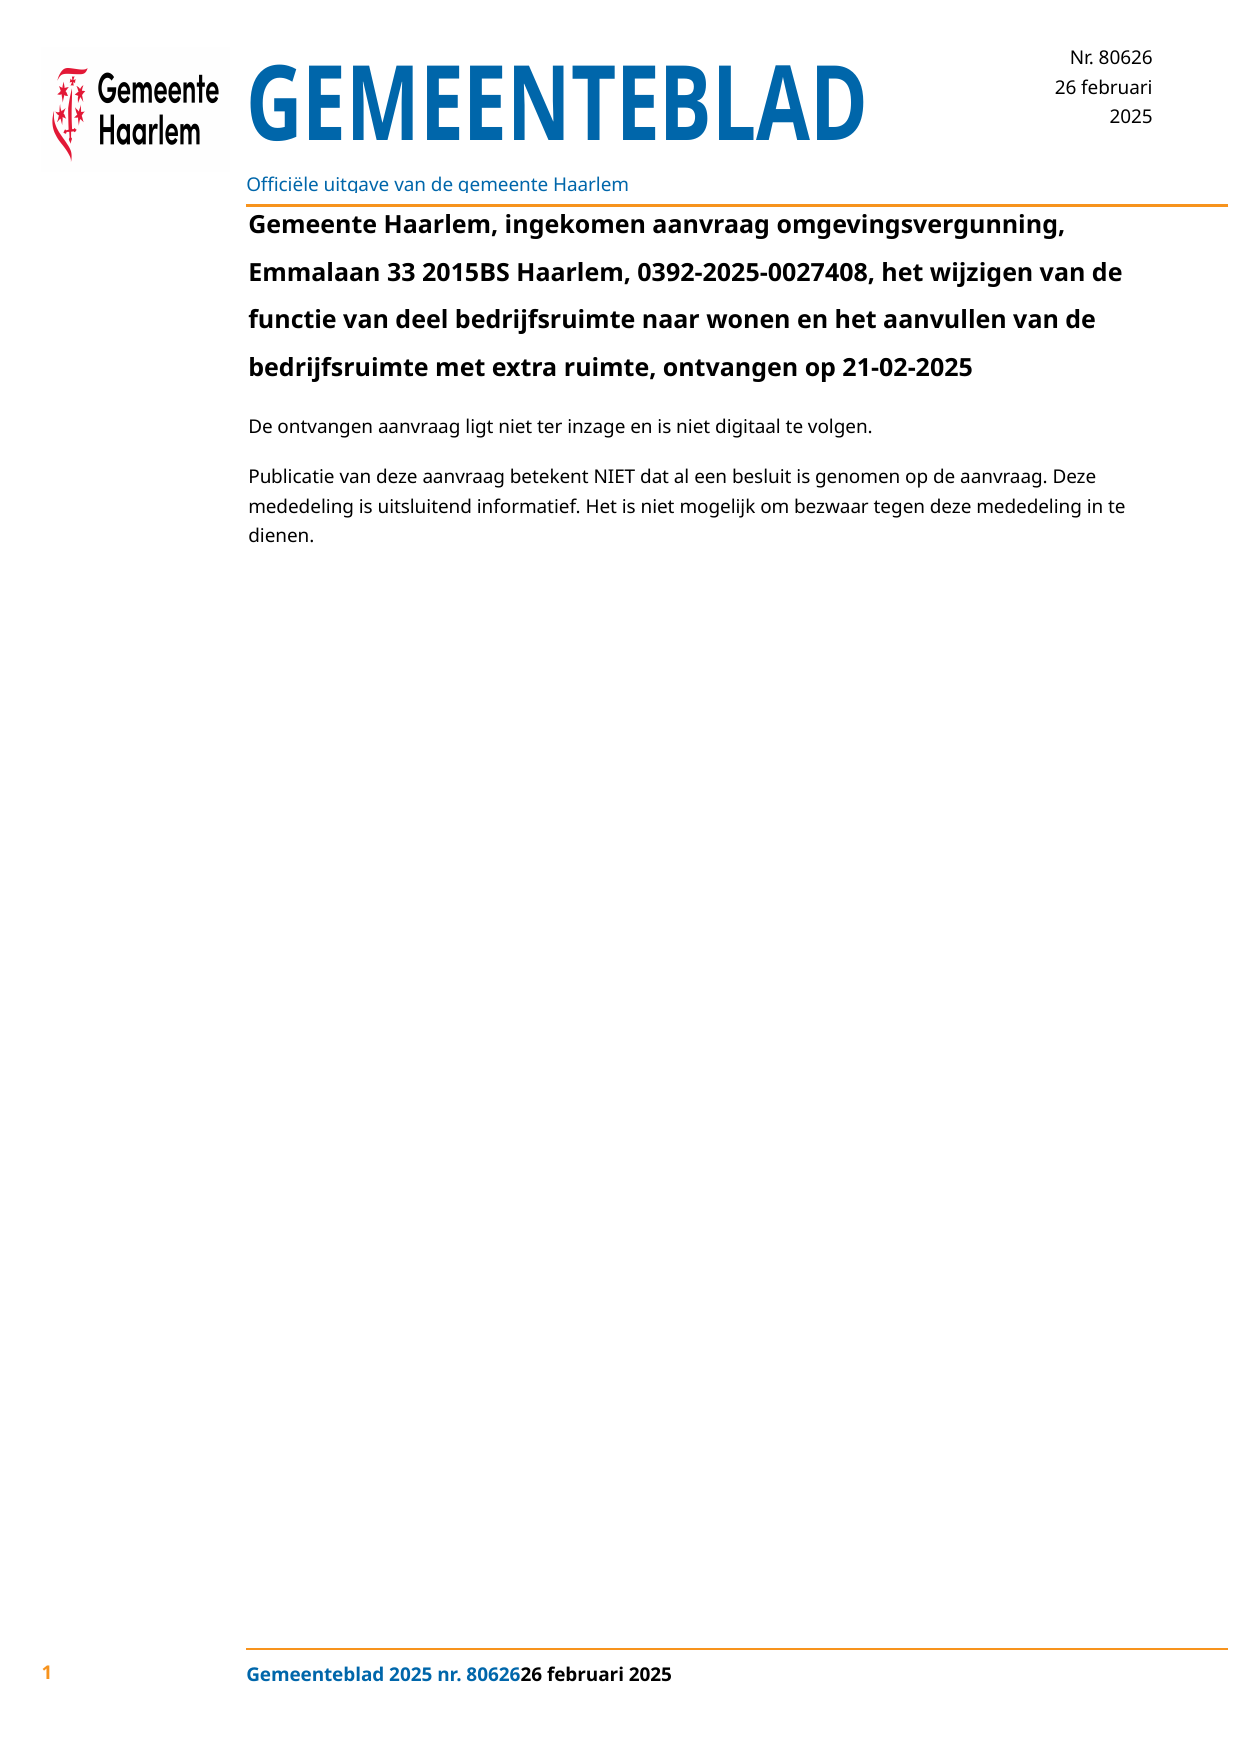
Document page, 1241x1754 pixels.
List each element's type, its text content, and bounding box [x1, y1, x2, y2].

picture [41, 47, 231, 172]
text Publicatie van deze aanvraag betekent NIET dat al een besluit is genomen op de aanvraag. Deze mededeling is uitsluitend informatief. Het is niet mogelijk om bezwaar tegen deze mededeling in te dienen. [248, 463, 1152, 548]
text Gemeente Haarlem, ingekomen aanvraag omgevingsvergunning, Emmalaan 33 2015BS Haarlem, 0392-2025-0027408, het wijzigen van de functie van deel bedrijfsruimte naar wonen en het aanvullen van de bedrijfsruimte met extra ruimte, ontvangen op 21-02-2025 [248, 207, 1152, 384]
text De ontvangen aanvraag ligt niet ter inzage en is niet digitaal te volgen. [248, 413, 1152, 439]
